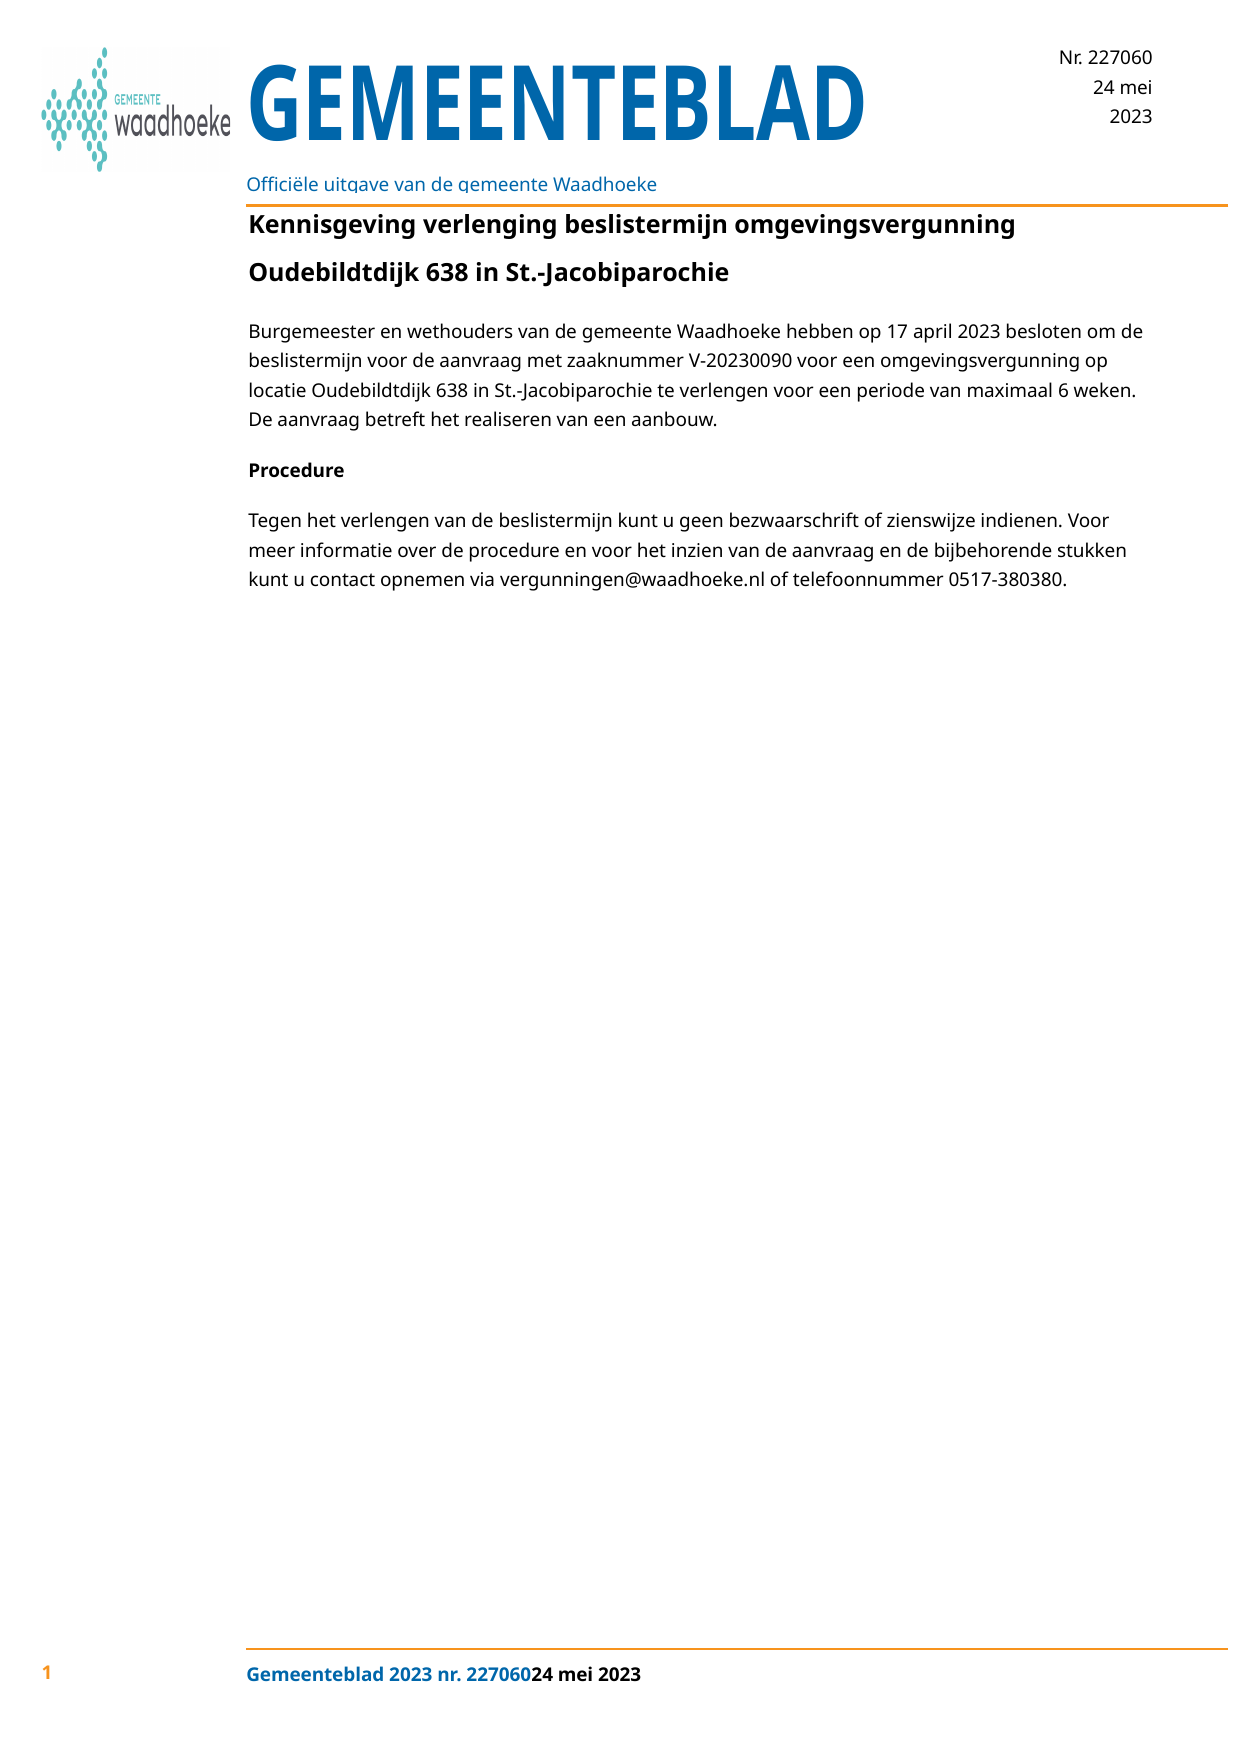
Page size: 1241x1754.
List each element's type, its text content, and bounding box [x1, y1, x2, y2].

picture [41, 47, 231, 172]
text Tegen het verlengen van de beslistermijn kunt u geen bezwaarschrift of zienswijze indienen. Voor meer informatie over de procedure en voor het inzien van de aanvraag en de bijbehorende stukken kunt u contact opnemen via vergunningen@waadhoeke.nl of telefoonnummer 0517-380380. [248, 507, 1152, 592]
text Burgemeester en wethouders van de gemeente Waadhoeke hebben op 17 april 2023 besloten om de beslistermijn voor de aanvraag met zaaknummer V-20230090 voor een omgevingsvergunning op locatie Oudebildtdijk 638 in St.-Jacobiparochie te verlengen voor een periode van maximaal 6 weken. De aanvraag betreft het realiseren van een aanbouw. [248, 318, 1152, 432]
text Kennisgeving verlenging beslistermijn omgevingsvergunning Oudebildtdijk 638 in St.-Jacobiparochie [248, 207, 1152, 288]
text Procedure [248, 457, 1152, 483]
